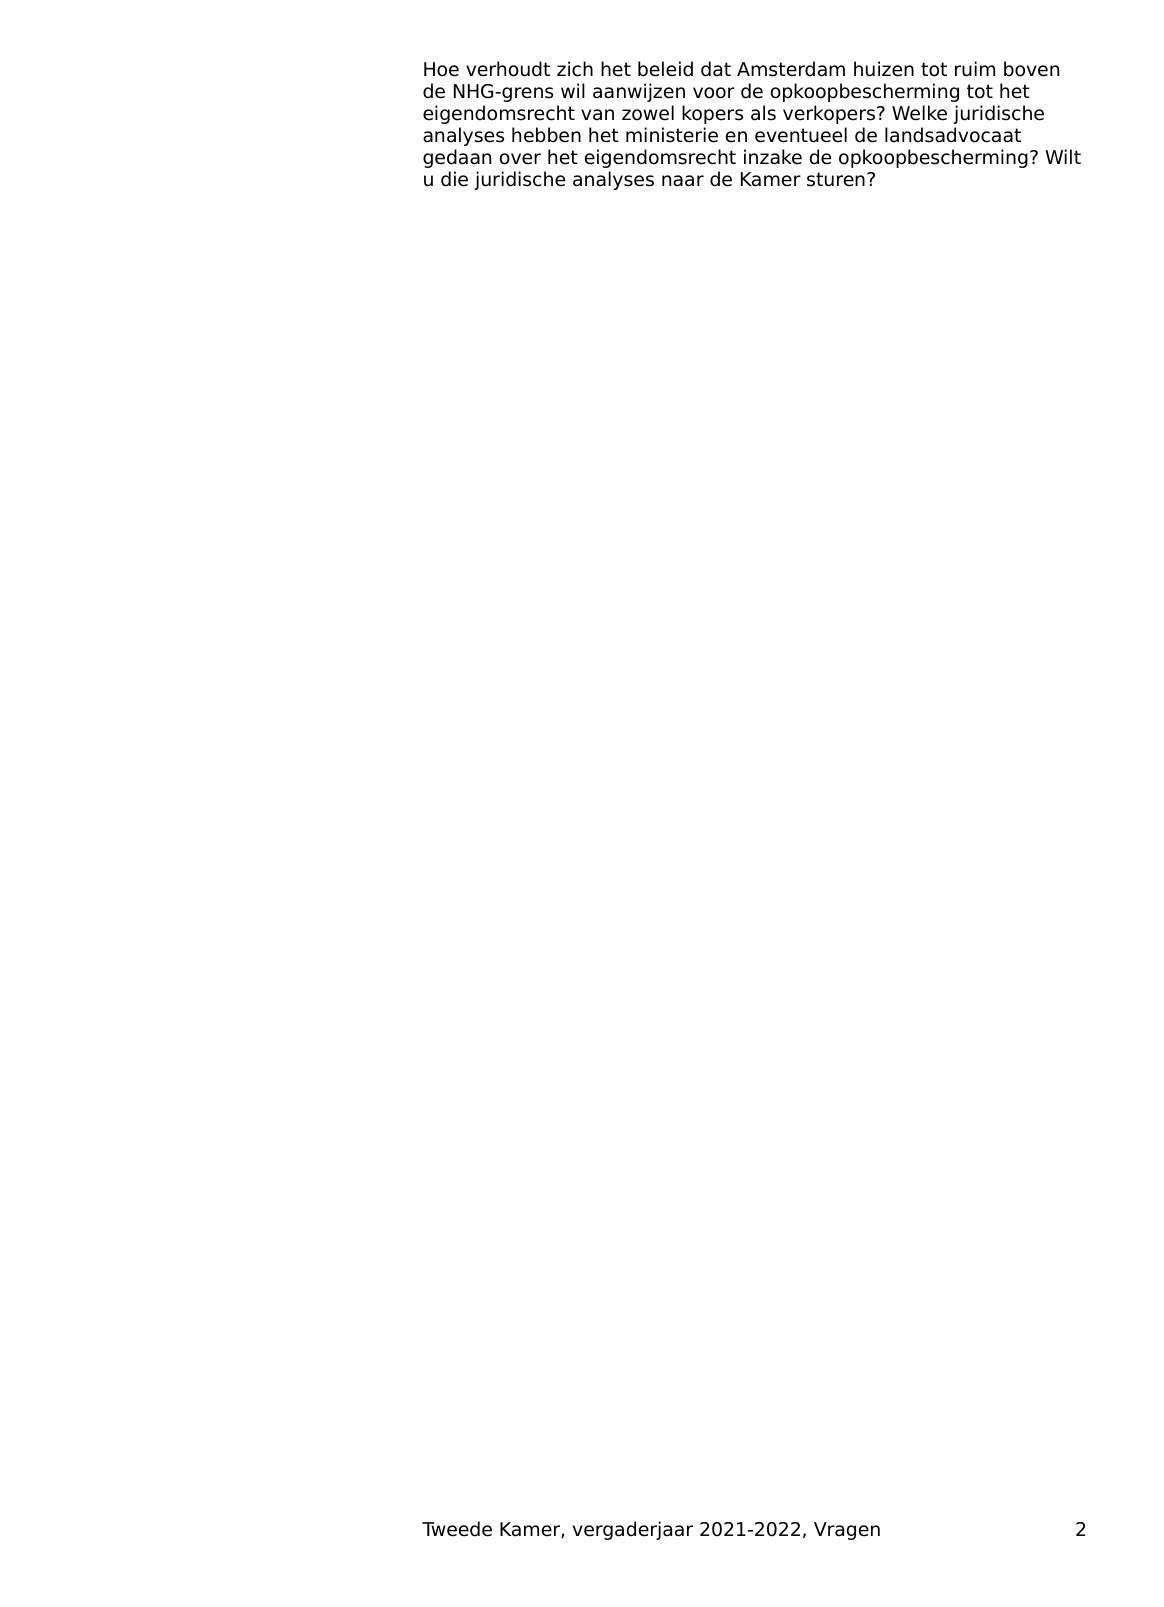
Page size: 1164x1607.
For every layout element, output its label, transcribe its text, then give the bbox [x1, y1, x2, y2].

text Hoe verhoudt zich het beleid dat Amsterdam huizen tot ruim boven de NHG-grens wil aanwijzen voor de opkoopbescherming tot het eigendomsrecht van zowel kopers als verkopers? Welke juridische analyses hebben het ministerie en eventueel de landsadvocaat gedaan over het eigendomsrecht inzake de opkoopbescherming? Wilt u die juridische analyses naar de Kamer sturen? [422, 59, 1087, 191]
